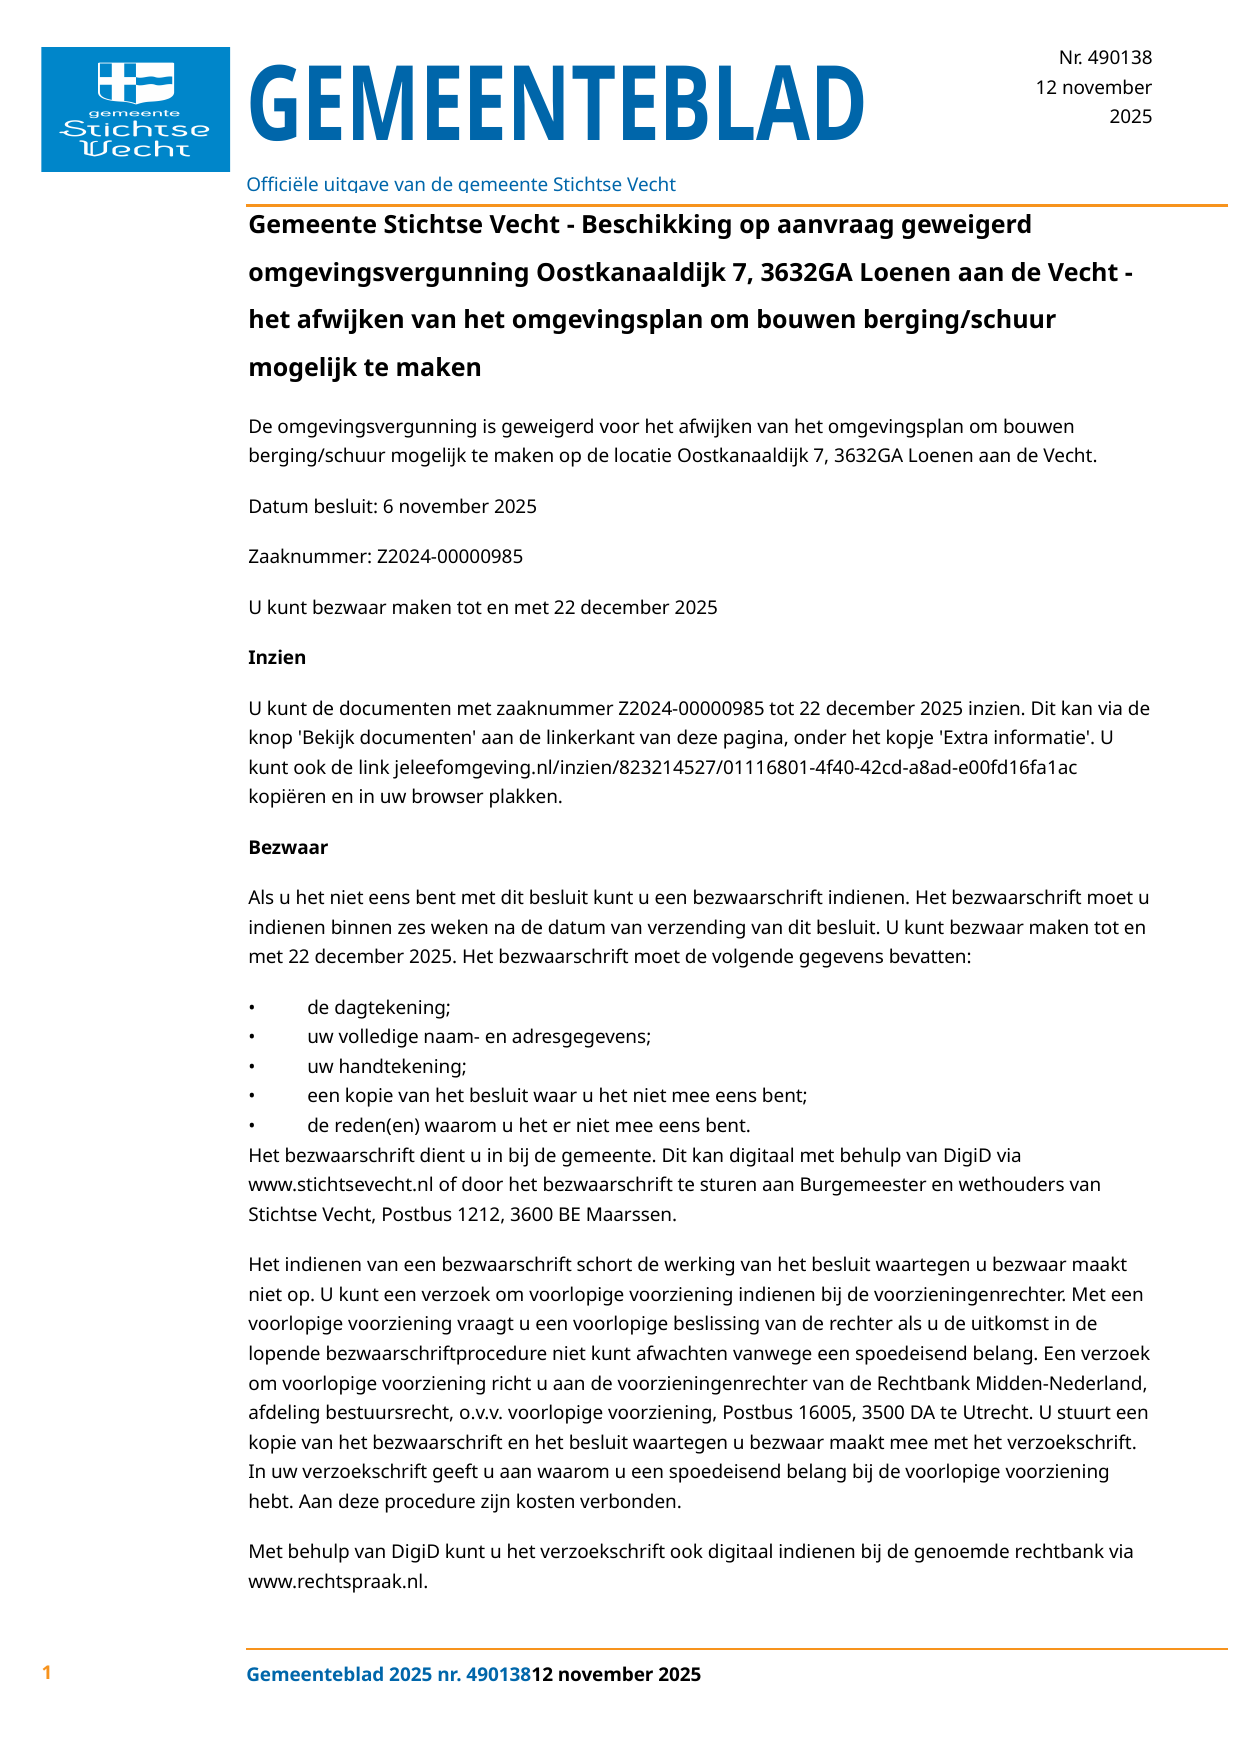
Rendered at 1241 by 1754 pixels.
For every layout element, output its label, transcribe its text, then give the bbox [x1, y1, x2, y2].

list uw volledige naam- en adresgegevens; [248, 1023, 1152, 1049]
text U kunt bezwaar maken tot en met 22 december 2025 [248, 594, 1152, 620]
text Het bezwaarschrift dient u in bij de gemeente. Dit kan digitaal met behulp van DigiD via www.stichtsevecht.nl of door het bezwaarschrift te sturen aan Burgemeester en wethouders van Stichtse Vecht, Postbus 1212, 3600 BE Maarssen. [248, 1142, 1152, 1227]
text Bezwaar [248, 834, 1152, 860]
list een kopie van het besluit waar u het niet mee eens bent; [248, 1083, 1152, 1108]
text Het indienen van een bezwaarschrift schort de werking van het besluit waartegen u bezwaar maakt niet op. U kunt een verzoek om voorlopige voorziening indienen bij de voorzieningenrechter. Met een voorlopige voorziening vraagt u een voorlopige beslissing van de rechter als u de uitkomst in de lopende bezwaarschriftprocedure niet kunt afwachten vanwege een spoedeisend belang. Een verzoek om voorlopige voorziening richt u aan de voorzieningenrechter van de Rechtbank Midden-Nederland, afdeling bestuursrecht, o.v.v. voorlopige voorziening, Postbus 16005, 3500 DA te Utrecht. U stuurt een kopie van het bezwaarschrift en het besluit waartegen u bezwaar maakt mee met het verzoekschrift. In uw verzoekschrift geeft u aan waarom u een spoedeisend belang bij de voorlopige voorziening hebt. Aan deze procedure zijn kosten verbonden. [248, 1251, 1152, 1514]
list de reden(en) waarom u het er niet mee eens bent. [248, 1112, 1152, 1138]
list de dagtekening; [248, 994, 1152, 1020]
text De omgevingsvergunning is geweigerd voor het afwijken van het omgevingsplan om bouwen berging/schuur mogelijk te maken op de locatie Oostkanaaldijk 7, 3632GA Loenen aan de Vecht. [248, 413, 1152, 468]
list uw handtekening; [248, 1053, 1152, 1079]
text U kunt de documenten met zaaknummer Z2024-00000985 tot 22 december 2025 inzien. Dit kan via de knop 'Bekijk documenten' aan de linkerkant van deze pagina, onder het kopje 'Extra informatie'. U kunt ook de link jeleefomgeving.nl/inzien/823214527/01116801-4f40-42cd-a8ad-e00fd16fa1ac kopiëren en in uw browser plakken. [248, 695, 1152, 809]
picture [99, 63, 135, 101]
text Datum besluit: 6 november 2025 [248, 493, 1152, 519]
text Inzien [248, 644, 1152, 670]
text Als u het niet eens bent met dit besluit kunt u een bezwaarschrift indienen. Het bezwaarschrift moet u indienen binnen zes weken na de datum van verzending van dit besluit. U kunt bezwaar maken tot en met 22 december 2025. Het bezwaarschrift moet de volgende gegevens bevatten: [248, 884, 1152, 969]
text Zaaknummer: Z2024-00000985 [248, 543, 1152, 569]
picture [137, 63, 174, 103]
text Met behulp van DigiD kunt u het verzoekschrift ook digitaal indienen bij de genoemde rechtbank via www.rechtspraak.nl. [248, 1538, 1152, 1594]
text Gemeente Stichtse Vecht - Beschikking op aanvraag geweigerd omgevingsvergunning Oostkanaaldijk 7, 3632GA Loenen aan de Vecht - het afwijken van het omgevingsplan om bouwen berging/schuur mogelijk te maken [248, 207, 1152, 384]
